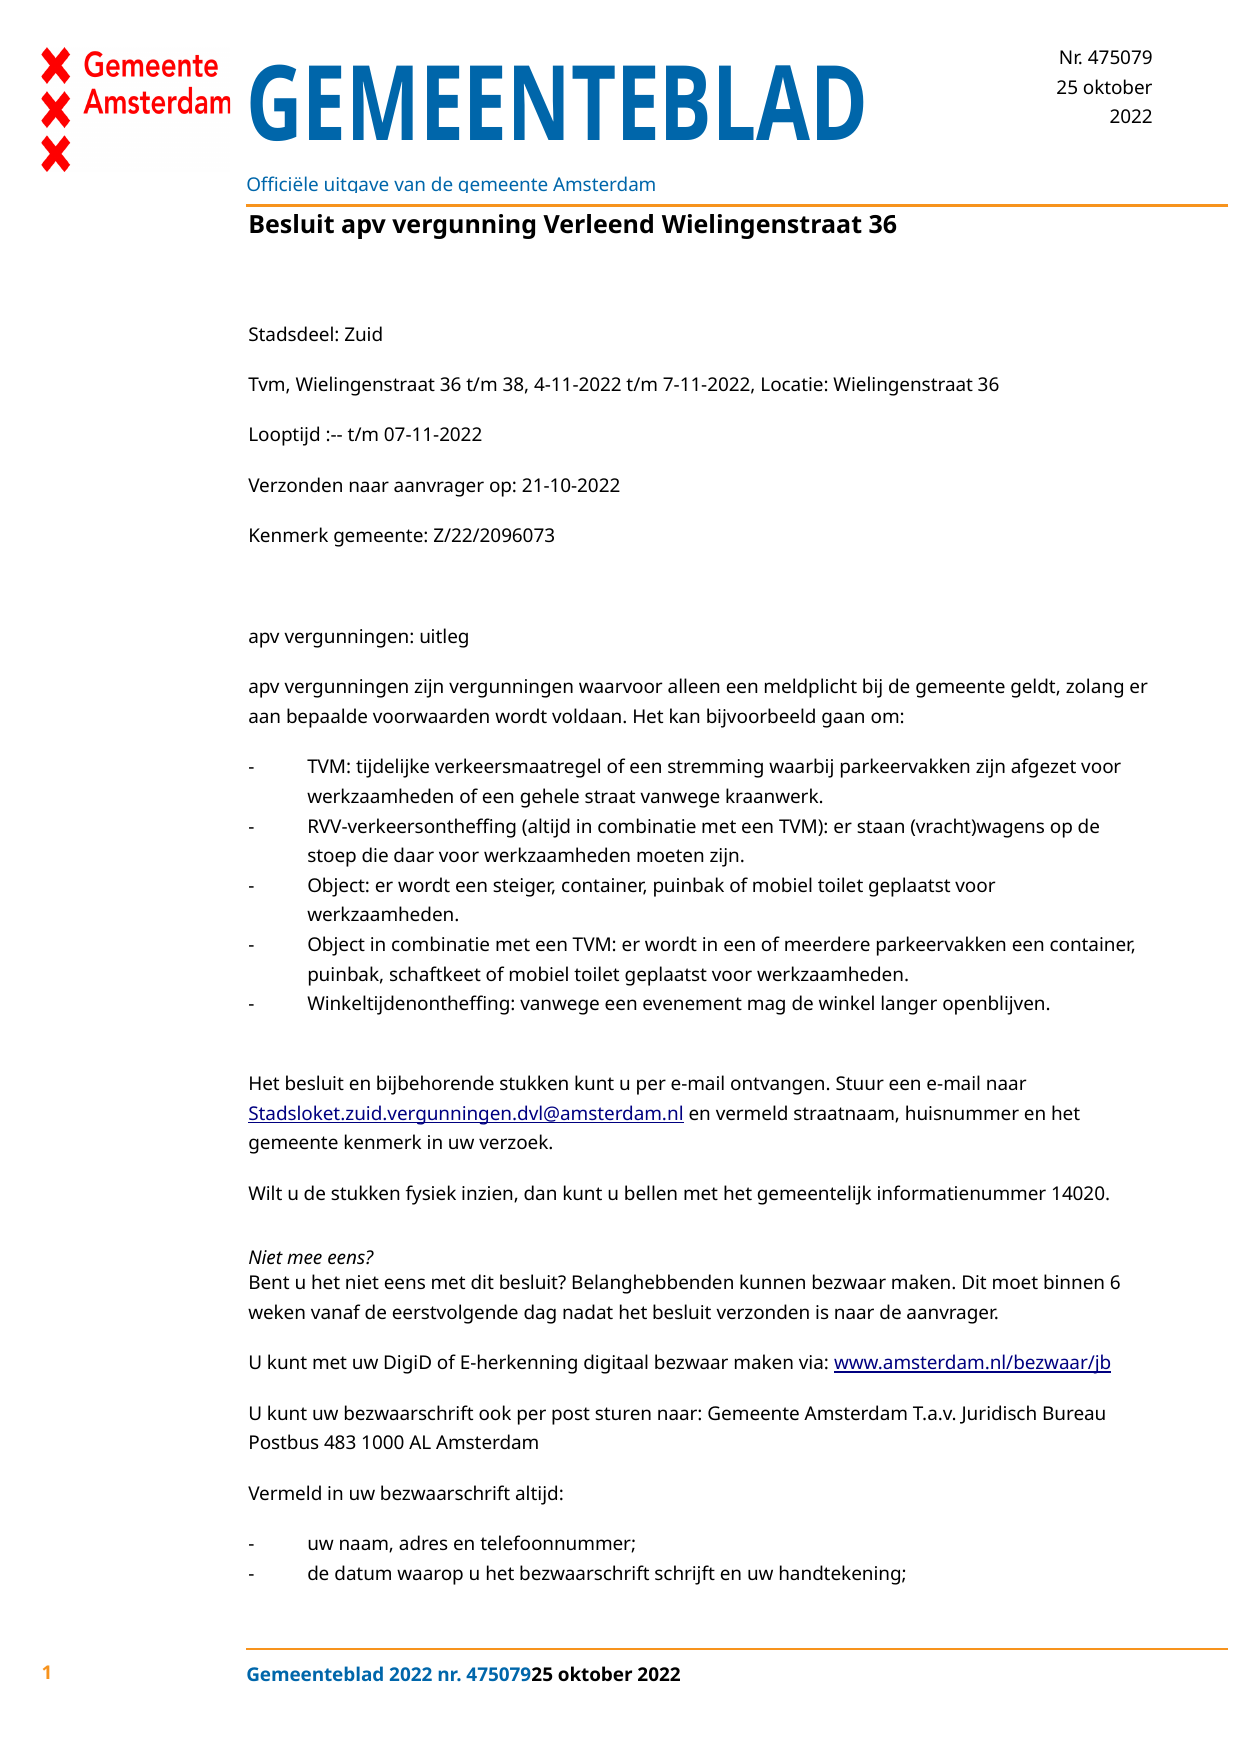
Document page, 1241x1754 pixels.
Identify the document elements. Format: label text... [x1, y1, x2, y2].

text U kunt uw bezwaarschrift ook per post sturen naar: Gemeente Amsterdam T.a.v. Juridisch Bureau Postbus 483 1000 AL Amsterdam [248, 1400, 1152, 1455]
text Tvm, Wielingenstraat 36 t/m 38, 4-11-2022 t/m 7-11-2022, Locatie: Wielingenstraat 36 [248, 371, 1152, 397]
list RVV-verkeersontheffing (altijd in combinatie met een TVM): er staan (vracht)wagens op de stoep die daar voor werkzaamheden moeten zijn. [248, 813, 1152, 868]
text Kenmerk gemeente: Z/22/2096073 [248, 522, 1152, 548]
text apv vergunningen: uitleg [248, 623, 1152, 649]
list Object: er wordt een steiger, container, puinbak of mobiel toilet geplaatst voor werkzaamheden. [248, 872, 1152, 927]
text Het besluit en bijbehorende stukken kunt u per e-mail ontvangen. Stuur een e-mail naar Stadsloket.zuid.vergunningen.dvl@amsterdam.nl en vermeld straatnaam, huisnummer en het gemeente kenmerk in uw verzoek. [248, 1070, 1152, 1155]
text Besluit apv vergunning Verleend Wielingenstraat 36 [248, 207, 1152, 241]
text apv vergunningen zijn vergunningen waarvoor alleen een meldplicht bij de gemeente geldt, zolang er aan bepaalde voorwaarden wordt voldaan. Het kan bijvoorbeeld gaan om: [248, 674, 1152, 729]
text Looptijd :-- t/m 07-11-2022 [248, 422, 1152, 447]
text U kunt met uw DigiD of E-herkenning digitaal bezwaar maken via: www.amsterdam.nl/bezwaar/jb [248, 1349, 1152, 1375]
text Bent u het niet eens met dit besluit? Belanghebbenden kunnen bezwaar maken. Dit moet binnen 6 weken vanaf de eerstvolgende dag nadat het besluit verzonden is naar de aanvrager. [248, 1269, 1152, 1325]
list TVM: tijdelijke verkeersmaatregel of een stremming waarbij parkeervakken zijn afgezet voor werkzaamheden of een gehele straat vanwege kraanwerk. [248, 754, 1152, 809]
list uw naam, adres en telefoonnummer; [248, 1530, 1152, 1556]
list Object in combinatie met een TVM: er wordt in een of meerdere parkeervakken een container, puinbak, schaftkeet of mobiel toilet geplaatst voor werkzaamheden. [248, 931, 1152, 986]
list Winkeltijdenontheffing: vanwege een evenement mag de winkel langer openblijven. [248, 990, 1152, 1016]
list de datum waarop u het bezwaarschrift schrijft en uw handtekening; [248, 1560, 1152, 1586]
text Vermeld in uw bezwaarschrift altijd: [248, 1480, 1152, 1506]
text Wilt u de stukken fysiek inzien, dan kunt u bellen met het gemeentelijk informatienummer 14020. [248, 1180, 1152, 1206]
text Niet mee eens? [248, 1244, 1152, 1269]
text Verzonden naar aanvrager op: 21-10-2022 [248, 472, 1152, 498]
text Stadsdeel: Zuid [248, 321, 1152, 346]
picture [41, 47, 231, 172]
